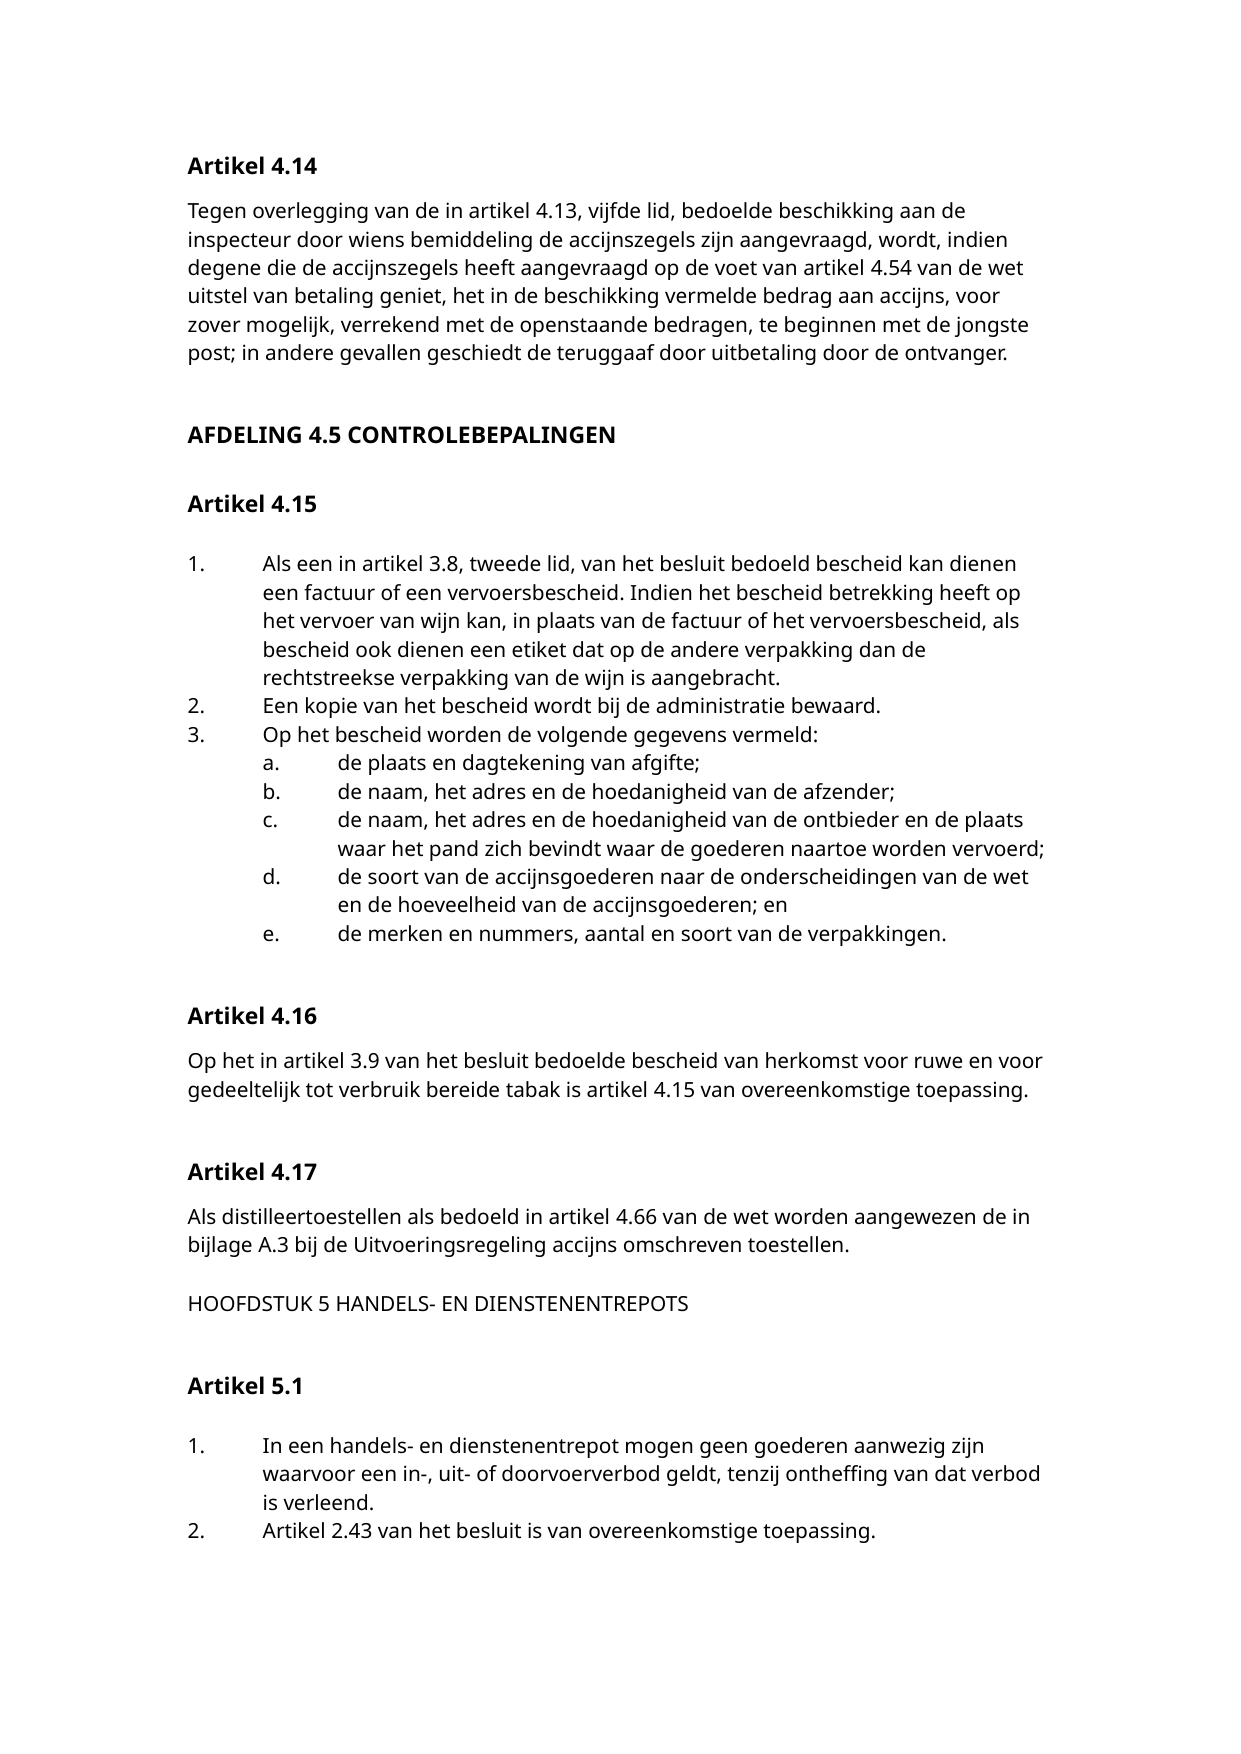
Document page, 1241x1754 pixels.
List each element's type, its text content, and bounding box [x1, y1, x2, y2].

list Een kopie van het bescheid wordt bij de administratie bewaard. [187, 692, 1053, 720]
list de plaats en dagtekening van afgifte; [262, 748, 1053, 777]
text Als distilleertoestellen als bedoeld in artikel 4.66 van de wet worden aangewezen de in bijlage A.3 bij de Uitvoeringsregeling accijns omschreven toestellen. [187, 1202, 1053, 1259]
subtitle Artikel 4.17 [187, 1156, 1053, 1187]
subtitle Artikel 4.15 [187, 488, 1053, 519]
subtitle Artikel 4.16 [187, 1000, 1053, 1031]
subtitle AFDELING 4.5 CONTROLEBEPALINGEN [187, 419, 1053, 451]
list de naam, het adres en de hoedanigheid van de ontbieder en de plaats waar het pand zich bevindt waar de goederen naartoe worden vervoerd; [262, 805, 1053, 862]
text Tegen overlegging van de in artikel 4.13, vijfde lid, bedoelde beschikking aan de inspecteur door wiens bemiddeling de accijnszegels zijn aangevraagd, wordt, indien degene die de accijnszegels heeft aangevraagd op de voet van artikel 4.54 van de wet uitstel van betaling geniet, het in de beschikking vermelde bedrag aan accijns, voor zover mogelijk, verrekend met de openstaande bedragen, te beginnen met de jongste post; in andere gevallen geschiedt de teruggaaf door uitbetaling door de ontvanger. [187, 196, 1053, 367]
text Op het in artikel 3.9 van het besluit bedoelde bescheid van herkomst voor ruwe en voor gedeeltelijk tot verbruik bereide tabak is artikel 4.15 van overeenkomstige toepassing. [187, 1046, 1053, 1103]
list Als een in artikel 3.8, tweede lid, van het besluit bedoeld bescheid kan dienen een factuur of een vervoersbescheid. Indien het bescheid betrekking heeft op het vervoer van wijn kan, in plaats van de factuur of het vervoersbescheid, als bescheid ook dienen een etiket dat op de andere verpakking dan de rechtstreekse verpakking van de wijn is aangebracht. [187, 549, 1053, 692]
list In een handels- en dienstenentrepot mogen geen goederen aanwezig zijn waarvoor een in-, uit- of doorvoerverbod geldt, tenzij ontheffing van dat verbod is verleend. [187, 1431, 1053, 1516]
subtitle HOOFDSTUK 5 HANDELS- EN DIENSTENENTREPOTS [187, 1289, 1053, 1317]
subtitle Artikel 4.14 [187, 150, 1053, 181]
list Op het bescheid worden de volgende gegevens vermeld: [187, 720, 1053, 748]
list Artikel 2.43 van het besluit is van overeenkomstige toepassing. [187, 1516, 1053, 1545]
list de soort van de accijnsgoederen naar de onderscheidingen van de wet en de hoeveelheid van de accijnsgoederen; en [262, 862, 1053, 919]
list de naam, het adres en de hoedanigheid van de afzender; [262, 777, 1053, 805]
subtitle Artikel 5.1 [187, 1370, 1053, 1401]
list de merken en nummers, aantal en soort van de verpakkingen. [262, 919, 1053, 947]
